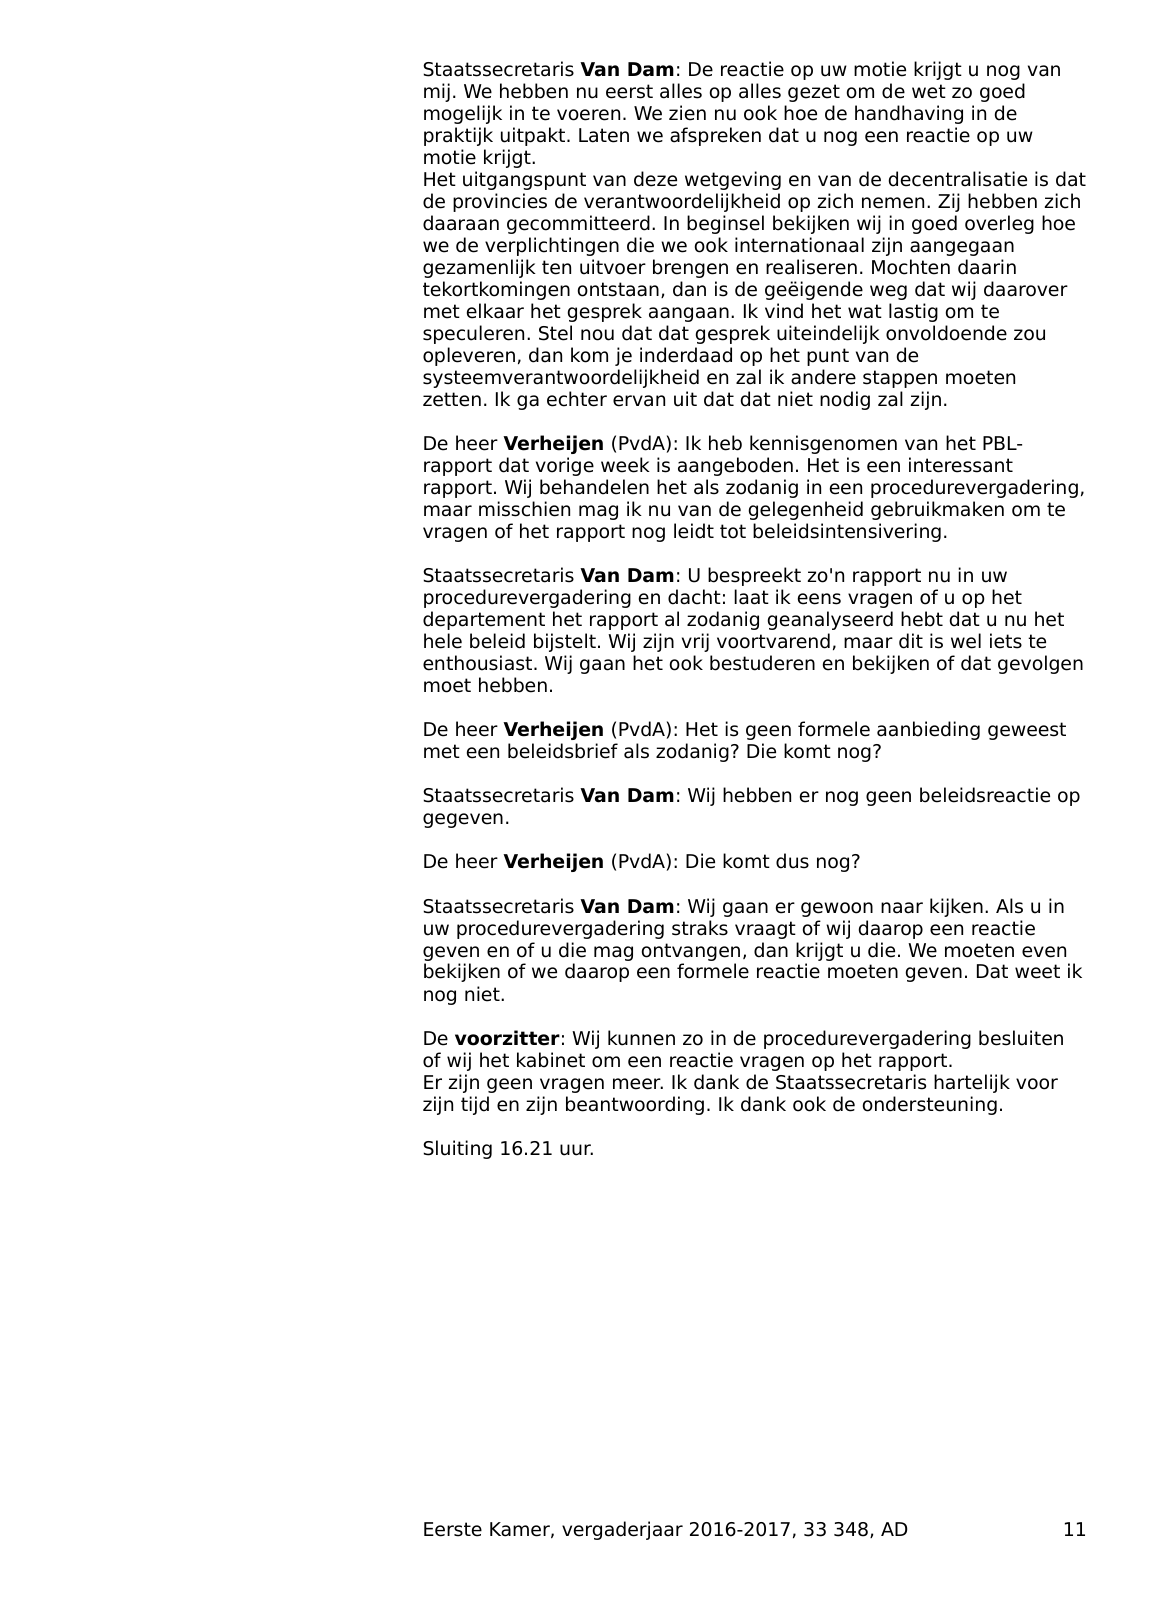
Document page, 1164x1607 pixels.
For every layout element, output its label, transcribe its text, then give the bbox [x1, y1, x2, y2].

text De voorzitter: Wij kunnen zo in de procedurevergadering besluiten of wij het kabinet om een reactie vragen op het rapport. [422, 1028, 1087, 1072]
text Staatssecretaris Van Dam: U bespreekt zo'n rapport nu in uw procedurevergadering en dacht: laat ik eens vragen of u op het departement het rapport al zodanig geanalyseerd hebt dat u nu het hele beleid bijstelt. Wij zijn vrij voortvarend, maar dit is wel iets te enthousiast. Wij gaan het ook bestuderen en bekijken of dat gevolgen moet hebben. [422, 565, 1087, 697]
text De heer Verheijen (PvdA): Die komt dus nog? [422, 851, 1087, 873]
text Staatssecretaris Van Dam: De reactie op uw motie krijgt u nog van mij. We hebben nu eerst alles op alles gezet om de wet zo goed mogelijk in te voeren. We zien nu ook hoe de handhaving in de praktijk uitpakt. Laten we afspreken dat u nog een reactie op uw motie krijgt. [422, 59, 1087, 169]
text Staatssecretaris Van Dam: Wij gaan er gewoon naar kijken. Als u in uw procedurevergadering straks vraagt of wij daarop een reactie geven en of u die mag ontvangen, dan krijgt u die. We moeten even bekijken of we daarop een formele reactie moeten geven. Dat weet ik nog niet. [422, 896, 1087, 1005]
text Sluiting 16.21 uur. [422, 1138, 1087, 1160]
text Het uitgangspunt van deze wetgeving en van de decentralisatie is dat de provincies de verantwoordelijkheid op zich nemen. Zij hebben zich daaraan gecommitteerd. In beginsel bekijken wij in goed overleg hoe we de verplichtingen die we ook internationaal zijn aangegaan gezamenlijk ten uitvoer brengen en realiseren. Mochten daarin tekortkomingen ontstaan, dan is de geëigende weg dat wij daarover met elkaar het gesprek aangaan. Ik vind het wat lastig om te speculeren. Stel nou dat dat gesprek uiteindelijk onvoldoende zou opleveren, dan kom je inderdaad op het punt van de systeemverantwoordelijkheid en zal ik andere stappen moeten zetten. Ik ga echter ervan uit dat dat niet nodig zal zijn. [422, 169, 1087, 411]
text Staatssecretaris Van Dam: Wij hebben er nog geen beleidsreactie op gegeven. [422, 785, 1087, 829]
text De heer Verheijen (PvdA): Ik heb kennisgenomen van het PBL-rapport dat vorige week is aangeboden. Het is een interessant rapport. Wij behandelen het als zodanig in een procedurevergadering, maar misschien mag ik nu van de gelegenheid gebruikmaken om te vragen of het rapport nog leidt tot beleidsintensivering. [422, 433, 1087, 543]
text De heer Verheijen (PvdA): Het is geen formele aanbieding geweest met een beleidsbrief als zodanig? Die komt nog? [422, 719, 1087, 763]
text Er zijn geen vragen meer. Ik dank de Staatssecretaris hartelijk voor zijn tijd en zijn beantwoording. Ik dank ook de ondersteuning. [422, 1072, 1087, 1116]
